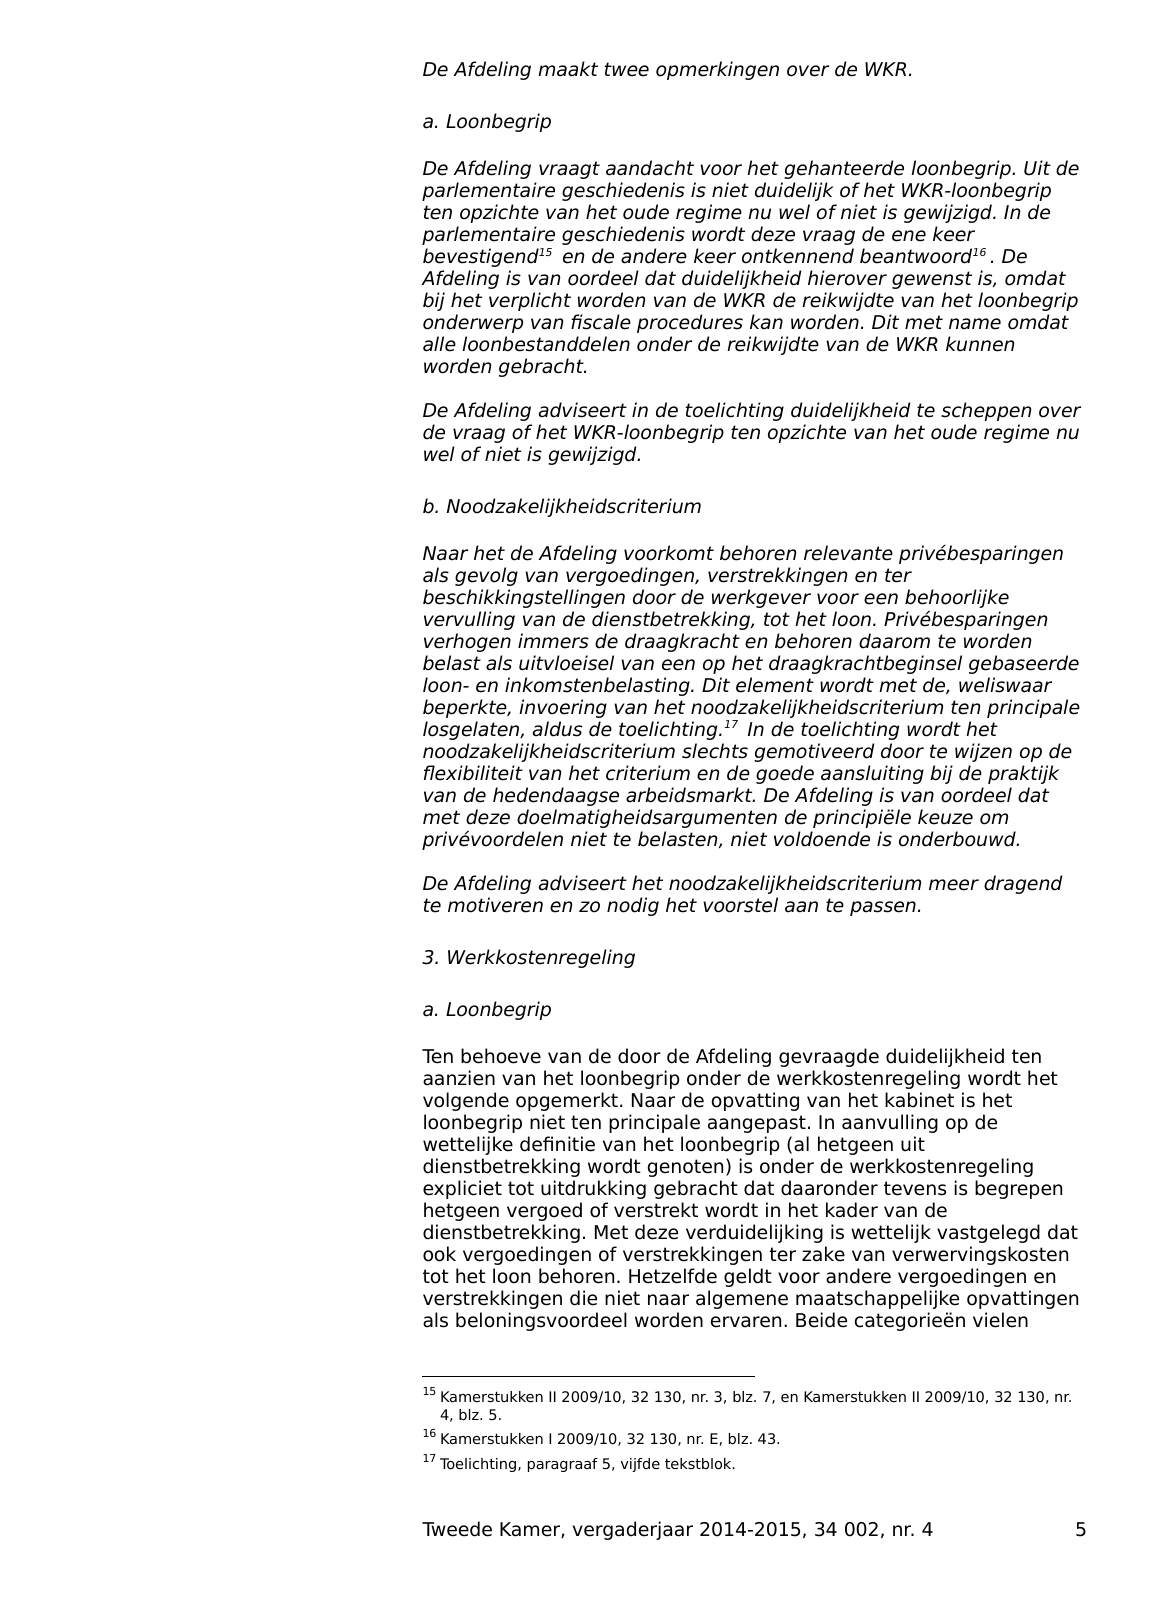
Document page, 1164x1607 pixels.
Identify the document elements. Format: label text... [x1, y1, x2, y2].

text Ten behoeve van de door de Afdeling gevraagde duidelijkheid ten aanzien van het loonbegrip onder de werkkostenregeling wordt het volgende opgemerkt. Naar de opvatting van het kabinet is het loonbegrip niet ten principale aangepast. In aanvulling op de wettelijke definitie van het loonbegrip (al hetgeen uit dienstbetrekking wordt genoten) is onder de werkkostenregeling expliciet tot uitdrukking gebracht dat daaronder tevens is begrepen hetgeen vergoed of verstrekt wordt in het kader van de dienstbetrekking. Met deze verduidelijking is wettelijk vastgelegd dat ook vergoedingen of verstrekkingen ter zake van verwervingskosten tot het loon behoren. Hetzelfde geldt voor andere vergoedingen en verstrekkingen die niet naar algemene maatschappelijke opvattingen als beloningsvoordeel worden ervaren. Beide categorieën vielen [422, 1046, 1087, 1331]
text De Afdeling adviseert het noodzakelijkheidscriterium meer dragend te motiveren en zo nodig het voorstel aan te passen. [422, 873, 1087, 917]
subtitle 3. Werkkostenregeling [422, 947, 1087, 969]
text Naar het de Afdeling voorkomt behoren relevante privébesparingen als gevolg van vergoedingen, verstrekkingen en ter beschikkingstellingen door de werkgever voor een behoorlijke vervulling van de dienstbetrekking, tot het loon. Privébesparingen verhogen immers de draagkracht en behoren daarom te worden belast als uitvloeisel van een op het draagkrachtbeginsel gebaseerde loon- en inkomstenbelasting. Dit element wordt met de, weliswaar beperkte, invoering van het noodzakelijkheidscriterium ten principale losgelaten, aldus de toelichting. In de toelichting wordt het noodzakelijkheidscriterium slechts gemotiveerd door te wijzen op de flexibiliteit van het criterium en de goede aansluiting bij de praktijk van de hedendaagse arbeidsmarkt. De Afdeling is van oordeel dat met deze doelmatigheidsargumenten de principiële keuze om privévoordelen niet te belasten, niet voldoende is onderbouwd. [422, 543, 1087, 851]
subtitle a. Loonbegrip [422, 111, 1087, 133]
text De Afdeling vraagt aandacht voor het gehanteerde loonbegrip. Uit de parlementaire geschiedenis is niet duidelijk of het WKR-loonbegrip ten opzichte van het oude regime nu wel of niet is gewijzigd. In de parlementaire geschiedenis wordt deze vraag de ene keer bevestigend en de andere keer ontkennend beantwoord. De Afdeling is van oordeel dat duidelijkheid hierover gewenst is, omdat bij het verplicht worden van de WKR de reikwijdte van het loonbegrip onderwerp van fiscale procedures kan worden. Dit met name omdat alle loonbestanddelen onder de reikwijdte van de WKR kunnen worden gebracht. [422, 158, 1087, 378]
text De Afdeling adviseert in de toelichting duidelijkheid te scheppen over de vraag of het WKR-loonbegrip ten opzichte van het oude regime nu wel of niet is gewijzigd. [422, 400, 1087, 466]
text Toelichting, paragraaf 5, vijfde tekstblok. [422, 1452, 1087, 1474]
text Kamerstukken II 2009/10, 32 130, nr. 3, blz. 7, en Kamerstukken II 2009/10, 32 130, nr. 4, blz. 5. [422, 1385, 1087, 1424]
subtitle b. Noodzakelijkheidscriterium [422, 496, 1087, 518]
text Kamerstukken I 2009/10, 32 130, nr. E, blz. 43. [422, 1427, 1087, 1449]
subtitle a. Loonbegrip [422, 999, 1087, 1021]
text De Afdeling maakt twee opmerkingen over de WKR. [422, 59, 1087, 81]
